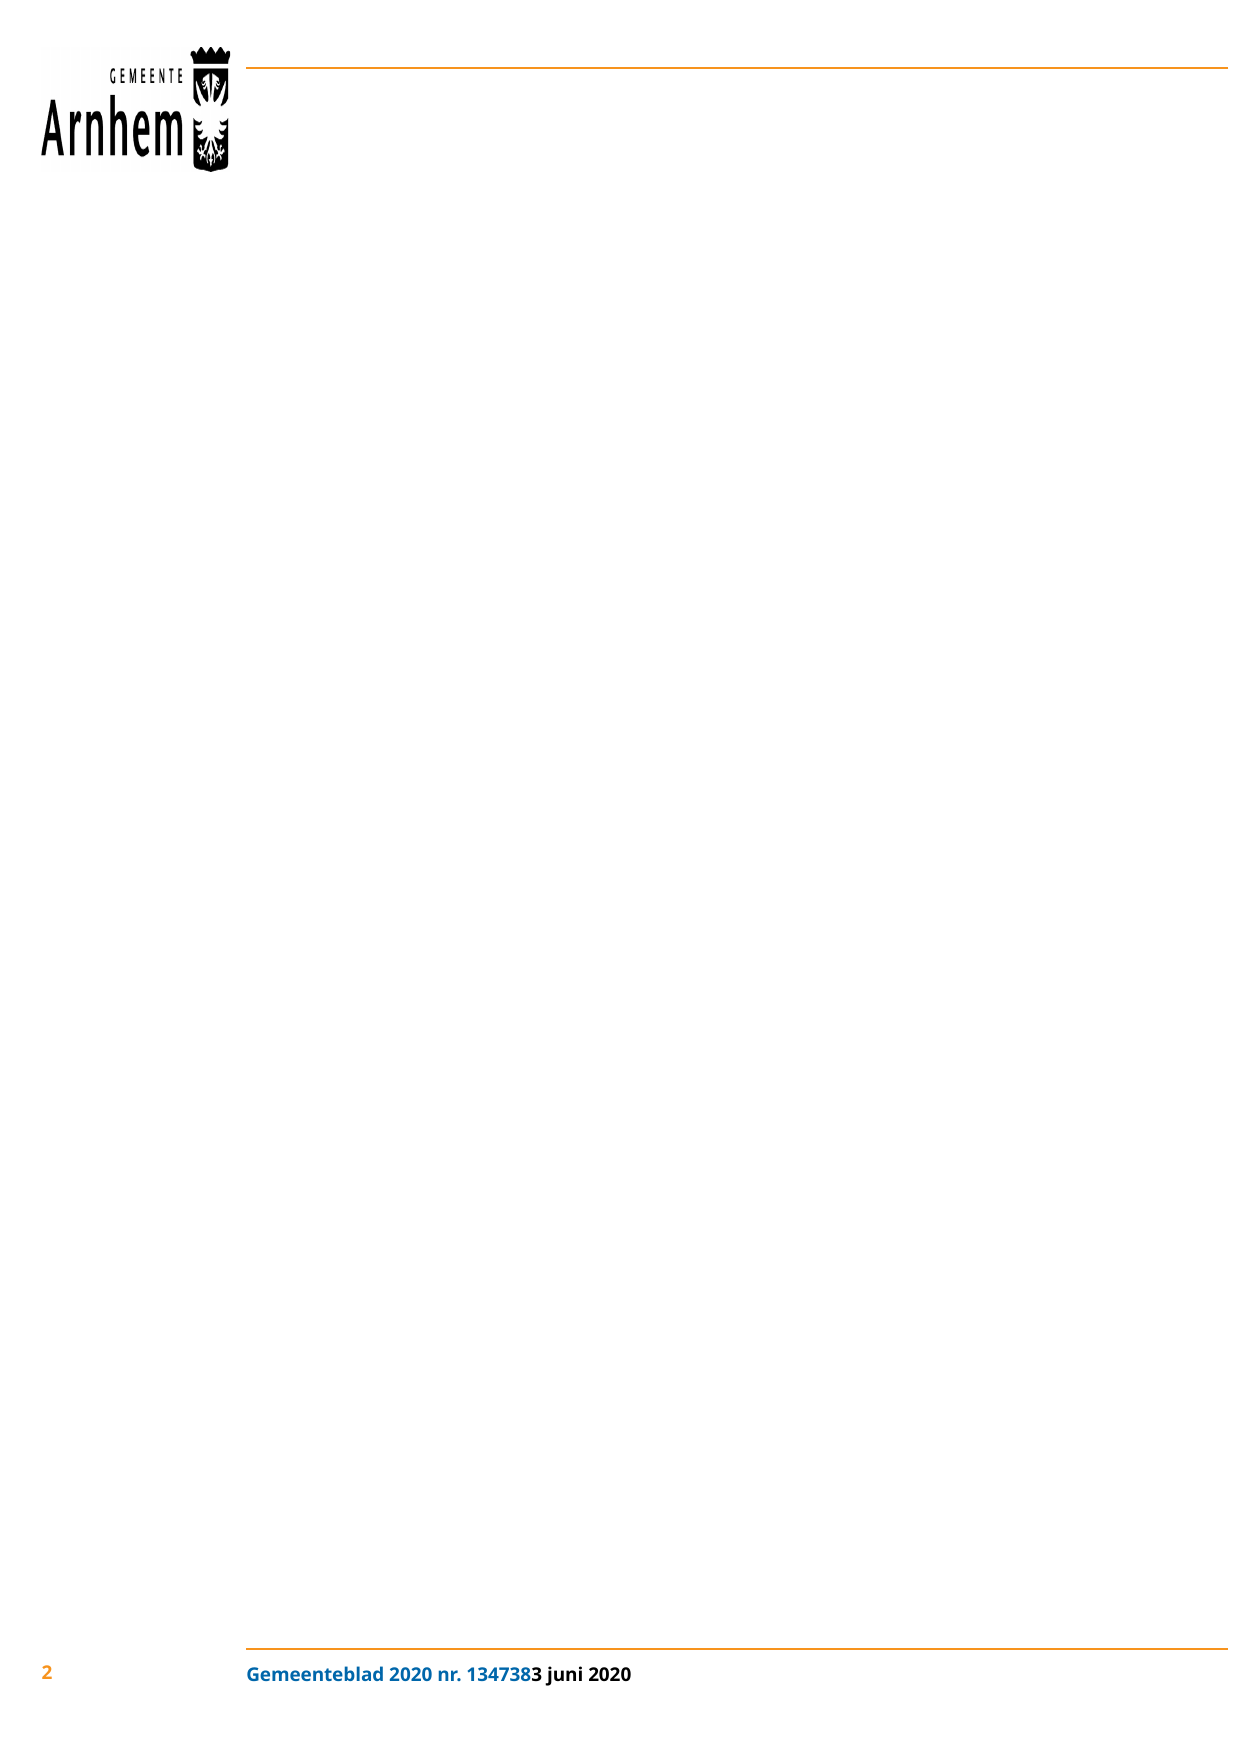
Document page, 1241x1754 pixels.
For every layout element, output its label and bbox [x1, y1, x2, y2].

picture [41, 47, 231, 172]
